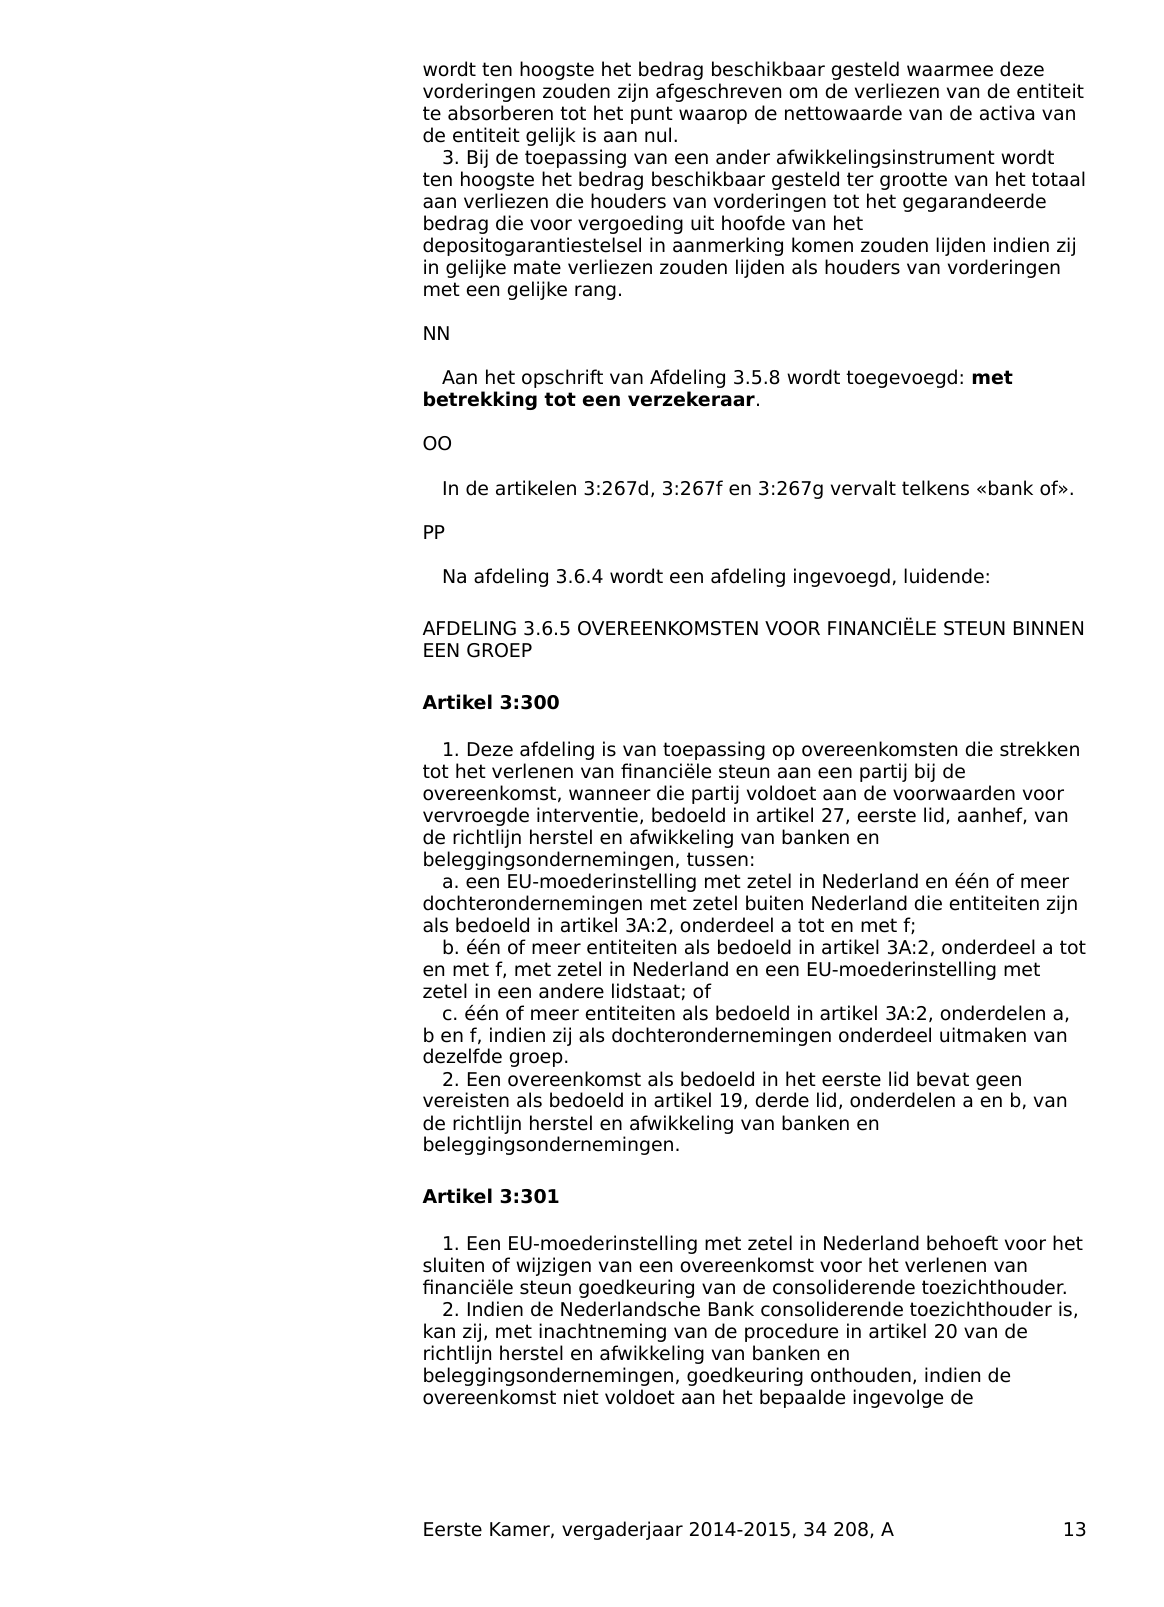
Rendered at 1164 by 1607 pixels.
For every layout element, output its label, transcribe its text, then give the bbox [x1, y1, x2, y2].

text c. één of meer entiteiten als bedoeld in artikel 3A:2, onderdelen a, b en f, indien zij als dochterondernemingen onderdeel uitmaken van dezelfde groep. [422, 1002, 1087, 1068]
text b. één of meer entiteiten als bedoeld in artikel 3A:2, onderdeel a tot en met f, met zetel in Nederland en een EU-moederinstelling met zetel in een andere lidstaat; of [422, 937, 1087, 1002]
text PP [422, 522, 1087, 544]
text 2. Indien de Nederlandsche Bank consoliderende toezichthouder is, kan zij, met inachtneming van de procedure in artikel 20 van de richtlijn herstel en afwikkeling van banken en beleggingsondernemingen, goedkeuring onthouden, indien de overeenkomst niet voldoet aan het bepaalde ingevolge de [422, 1299, 1087, 1409]
text In de artikelen 3:267d, 3:267f en 3:267g vervalt telkens «bank of». [422, 477, 1087, 499]
text 3. Bij de toepassing van een ander afwikkelingsinstrument wordt ten hoogste het bedrag beschikbaar gesteld ter grootte van het totaal aan verliezen die houders van vorderingen tot het gegarandeerde bedrag die voor vergoeding uit hoofde van het depositogarantiestelsel in aanmerking komen zouden lijden indien zij in gelijke mate verliezen zouden lijden als houders van vorderingen met een gelijke rang. [422, 147, 1087, 301]
text Aan het opschrift van Afdeling 3.5.8 wordt toegevoegd: met betrekking tot een verzekeraar. [422, 367, 1087, 411]
text OO [422, 433, 1087, 455]
text wordt ten hoogste het bedrag beschikbaar gesteld waarmee deze vorderingen zouden zijn afgeschreven om de verliezen van de entiteit te absorberen tot het punt waarop de nettowaarde van de activa van de entiteit gelijk is aan nul. [422, 59, 1087, 147]
subtitle AFDELING 3.6.5 OVEREENKOMSTEN VOOR FINANCIËLE STEUN BINNEN EEN GROEP [422, 618, 1087, 662]
subtitle Artikel 3:300 [422, 692, 1087, 714]
text 2. Een overeenkomst als bedoeld in het eerste lid bevat geen vereisten als bedoeld in artikel 19, derde lid, onderdelen a en b, van de richtlijn herstel en afwikkeling van banken en beleggingsondernemingen. [422, 1068, 1087, 1156]
text 1. Een EU-moederinstelling met zetel in Nederland behoeft voor het sluiten of wijzigen van een overeenkomst voor het verlenen van financiële steun goedkeuring van de consoliderende toezichthouder. [422, 1233, 1087, 1299]
text a. een EU-moederinstelling met zetel in Nederland en één of meer dochterondernemingen met zetel buiten Nederland die entiteiten zijn als bedoeld in artikel 3A:2, onderdeel a tot en met f; [422, 871, 1087, 937]
text 1. Deze afdeling is van toepassing op overeenkomsten die strekken tot het verlenen van financiële steun aan een partij bij de overeenkomst, wanneer die partij voldoet aan de voorwaarden voor vervroegde interventie, bedoeld in artikel 27, eerste lid, aanhef, van de richtlijn herstel en afwikkeling van banken en beleggingsondernemingen, tussen: [422, 739, 1087, 871]
text NN [422, 323, 1087, 345]
text Na afdeling 3.6.4 wordt een afdeling ingevoegd, luidende: [422, 566, 1087, 588]
subtitle Artikel 3:301 [422, 1186, 1087, 1208]
